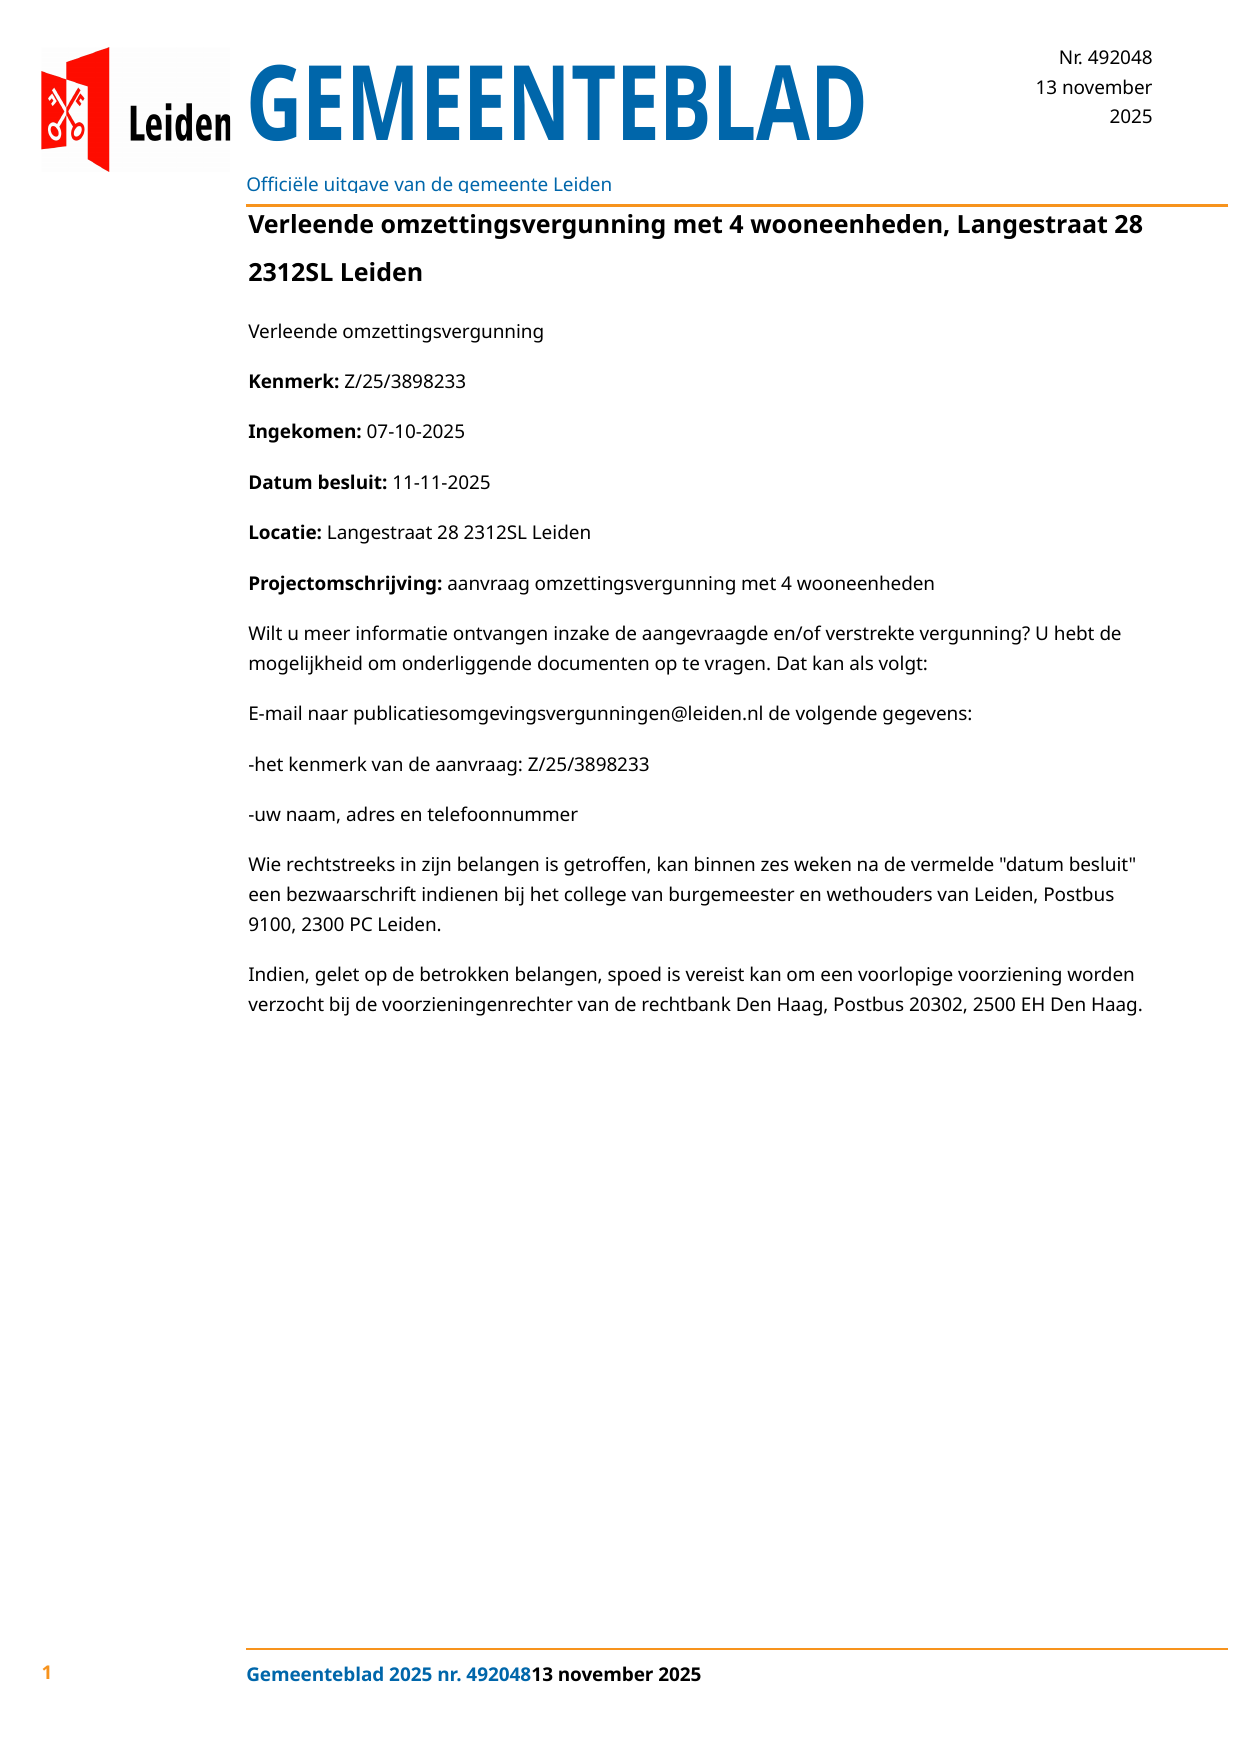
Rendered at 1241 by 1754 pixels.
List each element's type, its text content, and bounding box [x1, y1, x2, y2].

text Indien, gelet op de betrokken belangen, spoed is vereist kan om een voorlopige voorziening worden verzocht bij de voorzieningenrechter van de rechtbank Den Haag, Postbus 20302, 2500 EH Den Haag. [248, 961, 1152, 1017]
text Verleende omzettingsvergunning [248, 318, 1152, 344]
text -het kenmerk van de aanvraag: Z/25/3898233 [248, 751, 1152, 777]
text -uw naam, adres en telefoonnummer [248, 801, 1152, 827]
text E-mail naar publicatiesomgevingsvergunningen@leiden.nl de volgende gegevens: [248, 700, 1152, 726]
text Wilt u meer informatie ontvangen inzake de aangevraagde en/of verstrekte vergunning? U hebt de mogelijkheid om onderliggende documenten op te vragen. Dat kan als volgt: [248, 620, 1152, 676]
text Verleende omzettingsvergunning met 4 wooneenheden, Langestraat 28 2312SL Leiden [248, 207, 1152, 288]
text Datum besluit: 11-11-2025 [248, 469, 1152, 495]
text Kenmerk: Z/25/3898233 [248, 368, 1152, 394]
text Ingekomen: 07-10-2025 [248, 419, 1152, 444]
text Projectomschrijving: aanvraag omzettingsvergunning met 4 wooneenheden [248, 570, 1152, 596]
text Wie rechtstreeks in zijn belangen is getroffen, kan binnen zes weken na de vermelde "datum besluit" een bezwaarschrift indienen bij het college van burgemeester en wethouders van Leiden, Postbus 9100, 2300 PC Leiden. [248, 852, 1152, 937]
picture [41, 47, 231, 172]
text Locatie: Langestraat 28 2312SL Leiden [248, 519, 1152, 545]
